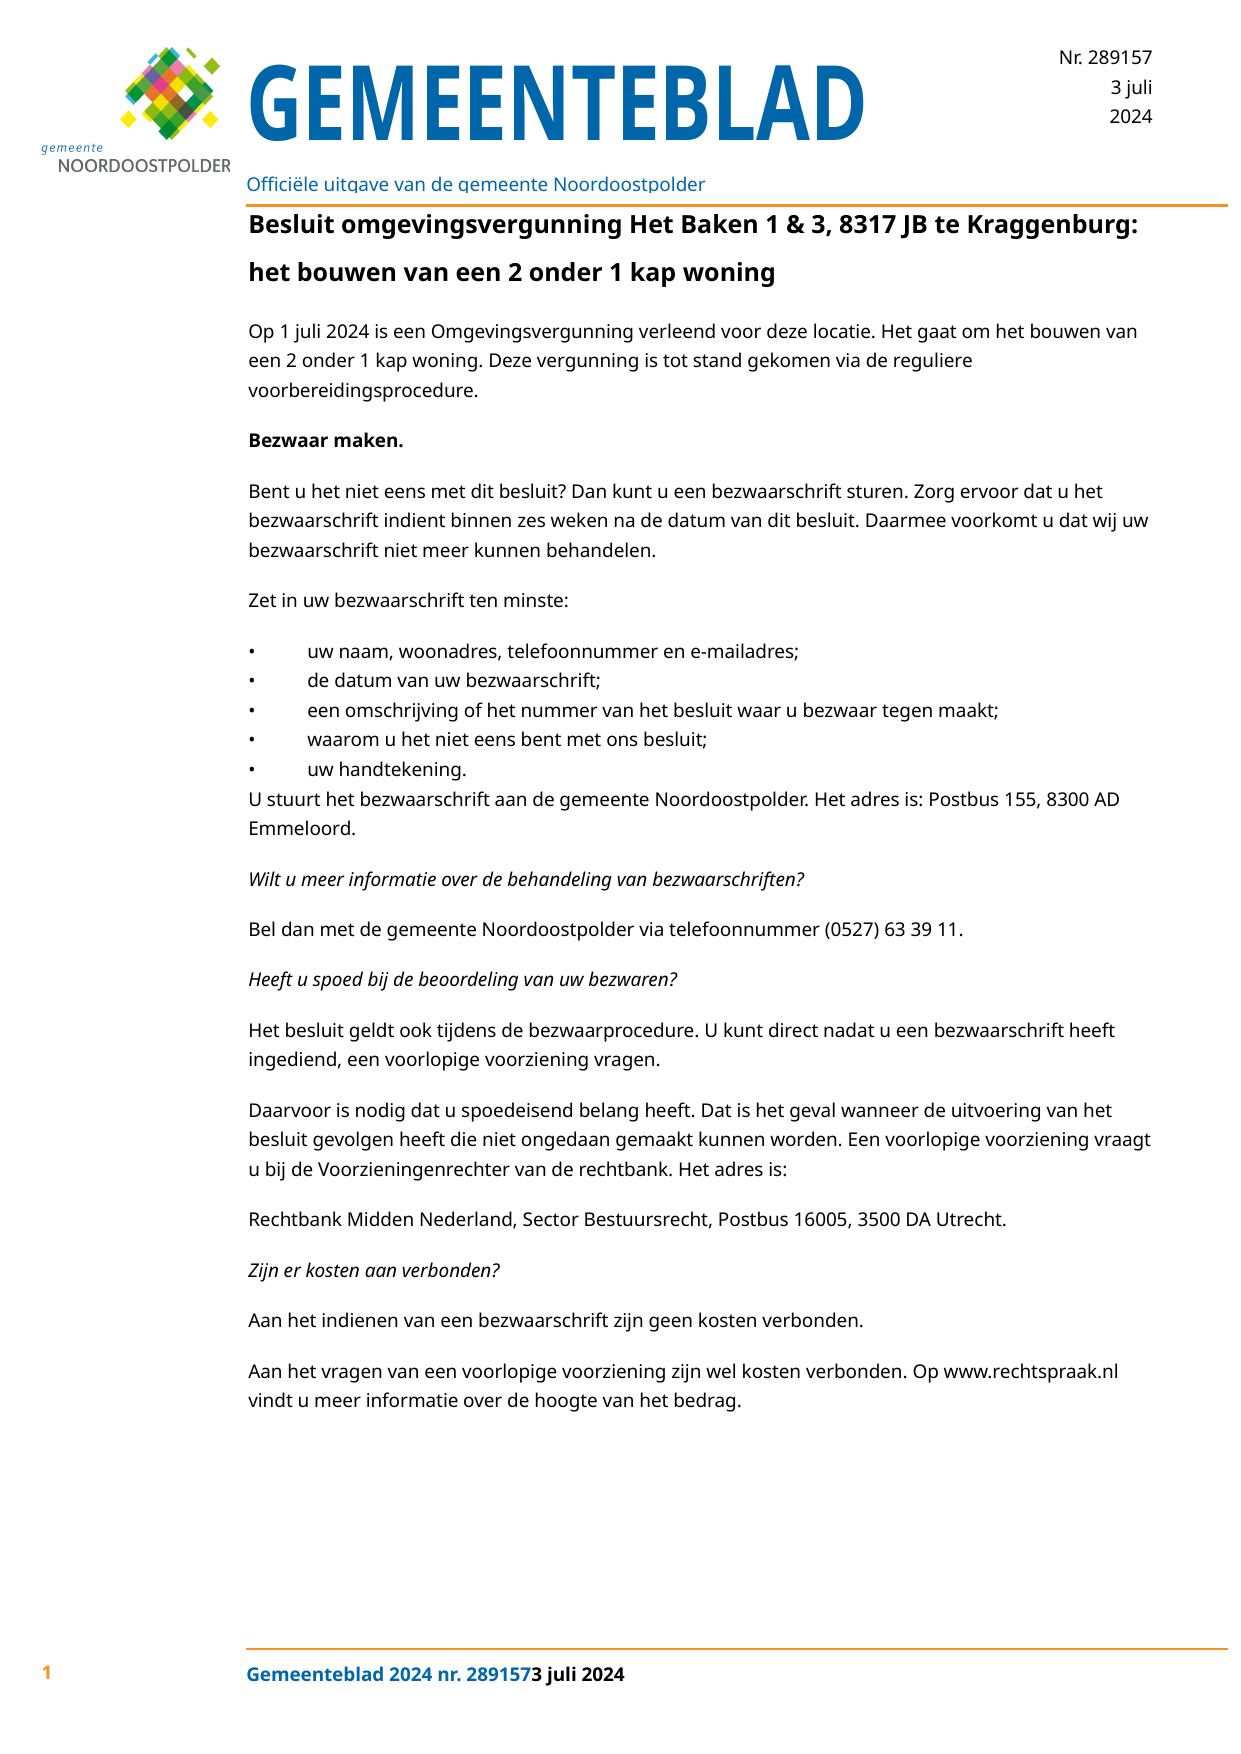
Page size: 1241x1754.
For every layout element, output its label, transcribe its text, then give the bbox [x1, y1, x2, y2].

text U stuurt het bezwaarschrift aan de gemeente Noordoostpolder. Het adres is: Postbus 155, 8300 AD Emmeloord. [248, 786, 1152, 841]
text Daarvoor is nodig dat u spoedeisend belang heeft. Dat is het geval wanneer de uitvoering van het besluit gevolgen heeft die niet ongedaan gemaakt kunnen worden. Een voorlopige voorziening vraagt u bij de Voorzieningenrechter van de rechtbank. Het adres is: [248, 1097, 1152, 1182]
text Op 1 juli 2024 is een Omgevingsvergunning verleend voor deze locatie. Het gaat om het bouwen van een 2 onder 1 kap woning. Deze vergunning is tot stand gekomen via de reguliere voorbereidingsprocedure. [248, 318, 1152, 403]
list waarom u het niet eens bent met ons besluit; [248, 727, 1152, 752]
text Bent u het niet eens met dit besluit? Dan kunt u een bezwaarschrift sturen. Zorg ervoor dat u het bezwaarschrift indient binnen zes weken na de datum van dit besluit. Daarmee voorkomt u dat wij uw bezwaarschrift niet meer kunnen behandelen. [248, 478, 1152, 563]
text Heeft u spoed bij de beoordeling van uw bezwaren? [248, 967, 1152, 992]
text Bezwaar maken. [248, 427, 1152, 453]
list de datum van uw bezwaarschrift; [248, 667, 1152, 693]
text Zijn er kosten aan verbonden? [248, 1257, 1152, 1283]
list een omschrijving of het nummer van het besluit waar u bezwaar tegen maakt; [248, 697, 1152, 723]
text Aan het indienen van een bezwaarschrift zijn geen kosten verbonden. [248, 1307, 1152, 1333]
text Zet in uw bezwaarschrift ten minste: [248, 587, 1152, 613]
list uw handtekening. [248, 756, 1152, 782]
list uw naam, woonadres, telefoonnummer en e-mailadres; [248, 638, 1152, 664]
picture [41, 47, 231, 172]
text Besluit omgevingsvergunning Het Baken 1 & 3, 8317 JB te Kraggenburg: het bouwen van een 2 onder 1 kap woning [248, 207, 1152, 288]
text Aan het vragen van een voorlopige voorziening zijn wel kosten verbonden. Op www.rechtspraak.nl vindt u meer informatie over de hoogte van het bedrag. [248, 1358, 1152, 1413]
text Het besluit geldt ook tijdens de bezwaarprocedure. U kunt direct nadat u een bezwaarschrift heeft ingediend, een voorlopige voorziening vragen. [248, 1017, 1152, 1072]
text Bel dan met de gemeente Noordoostpolder via telefoonnummer (0527) 63 39 11. [248, 916, 1152, 942]
text Wilt u meer informatie over de behandeling van bezwaarschriften? [248, 866, 1152, 892]
text Rechtbank Midden Nederland, Sector Bestuursrecht, Postbus 16005, 3500 DA Utrecht. [248, 1207, 1152, 1232]
